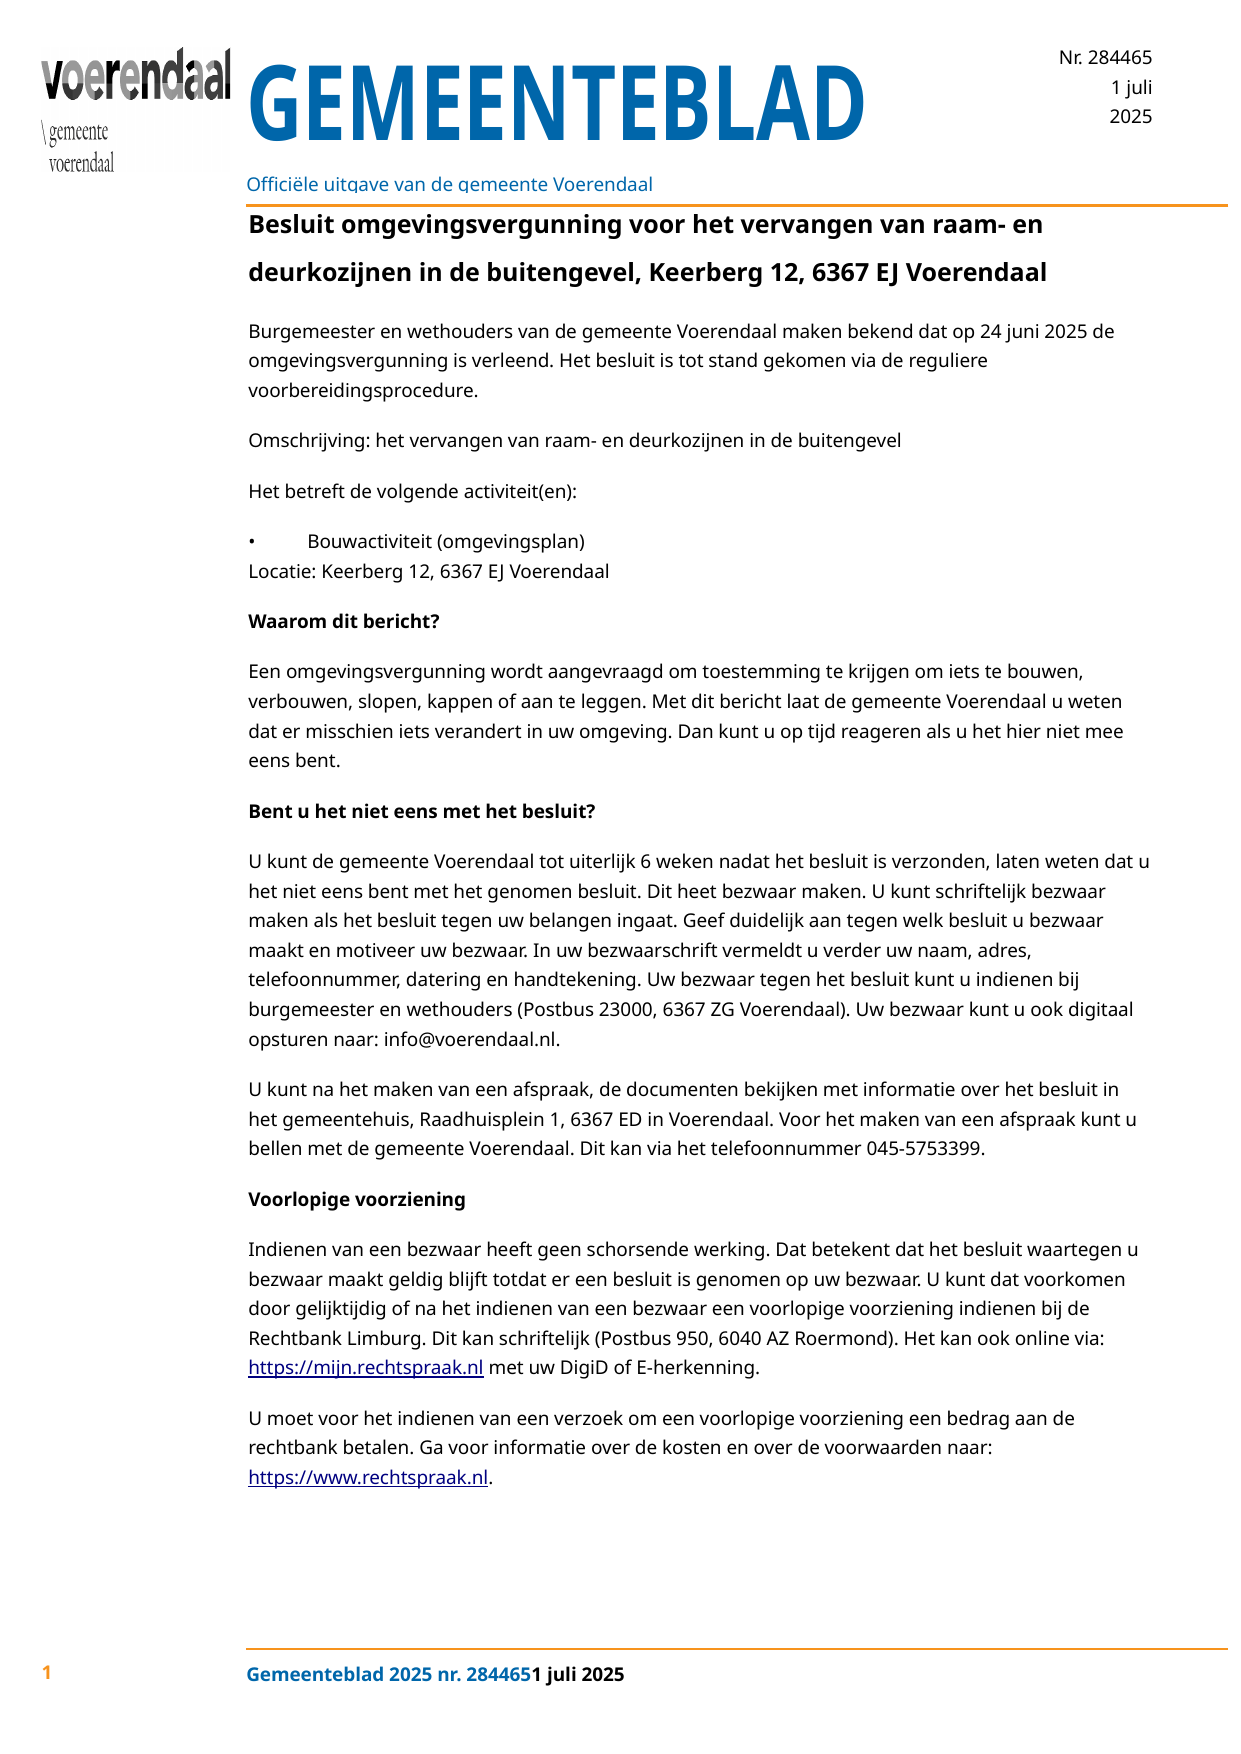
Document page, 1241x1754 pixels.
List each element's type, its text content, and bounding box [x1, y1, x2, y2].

text Voorlopige voorziening [248, 1186, 1152, 1212]
text Waarom dit bericht? [248, 608, 1152, 634]
text U moet voor het indienen van een verzoek om een voorlopige voorziening een bedrag aan de rechtbank betalen. Ga voor informatie over de kosten en over de voorwaarden naar: https://www.rechtspraak.nl. [248, 1405, 1152, 1490]
text U kunt na het maken van een afspraak, de documenten bekijken met informatie over het besluit in het gemeentehuis, Raadhuisplein 1, 6367 ED in Voerendaal. Voor het maken van een afspraak kunt u bellen met de gemeente Voerendaal. Dit kan via het telefoonnummer 045-5753399. [248, 1076, 1152, 1161]
text Indienen van een bezwaar heeft geen schorsende werking. Dat betekent dat het besluit waartegen u bezwaar maakt geldig blijft totdat er een besluit is genomen op uw bezwaar. U kunt dat voorkomen door gelijktijdig of na het indienen van een bezwaar een voorlopige voorziening indienen bij de Rechtbank Limburg. Dit kan schriftelijk (Postbus 950, 6040 AZ Roermond). Het kan ook online via: https://mijn.rechtspraak.nl met uw DigiD of E-herkenning. [248, 1236, 1152, 1380]
text Bent u het niet eens met het besluit? [248, 798, 1152, 824]
text Omschrijving: het vervangen van raam- en deurkozijnen in de buitengevel [248, 427, 1152, 453]
text Burgemeester en wethouders van de gemeente Voerendaal maken bekend dat op 24 juni 2025 de omgevingsvergunning is verleend. Het besluit is tot stand gekomen via de reguliere voorbereidingsprocedure. [248, 318, 1152, 403]
text Besluit omgevingsvergunning voor het vervangen van raam- en deurkozijnen in de buitengevel, Keerberg 12, 6367 EJ Voerendaal [248, 207, 1152, 288]
text Locatie: Keerberg 12, 6367 EJ Voerendaal [248, 558, 1152, 584]
text U kunt de gemeente Voerendaal tot uiterlijk 6 weken nadat het besluit is verzonden, laten weten dat u het niet eens bent met het genomen besluit. Dit heet bezwaar maken. U kunt schriftelijk bezwaar maken als het besluit tegen uw belangen ingaat. Geef duidelijk aan tegen welk besluit u bezwaar maakt en motiveer uw bezwaar. In uw bezwaarschrift vermeldt u verder uw naam, adres, telefoonnummer, datering en handtekening. Uw bezwaar tegen het besluit kunt u indienen bij burgemeester en wethouders (Postbus 23000, 6367 ZG Voerendaal). Uw bezwaar kunt u ook digitaal opsturen naar: info@voerendaal.nl. [248, 848, 1152, 1052]
picture [41, 47, 231, 172]
list Bouwactiviteit (omgevingsplan) [248, 528, 1152, 554]
text Het betreft de volgende activiteit(en): [248, 478, 1152, 504]
text Een omgevingsvergunning wordt aangevraagd om toestemming te krijgen om iets te bouwen, verbouwen, slopen, kappen of aan te leggen. Met dit bericht laat de gemeente Voerendaal u weten dat er misschien iets verandert in uw omgeving. Dan kunt u op tijd reageren als u het hier niet mee eens bent. [248, 659, 1152, 773]
